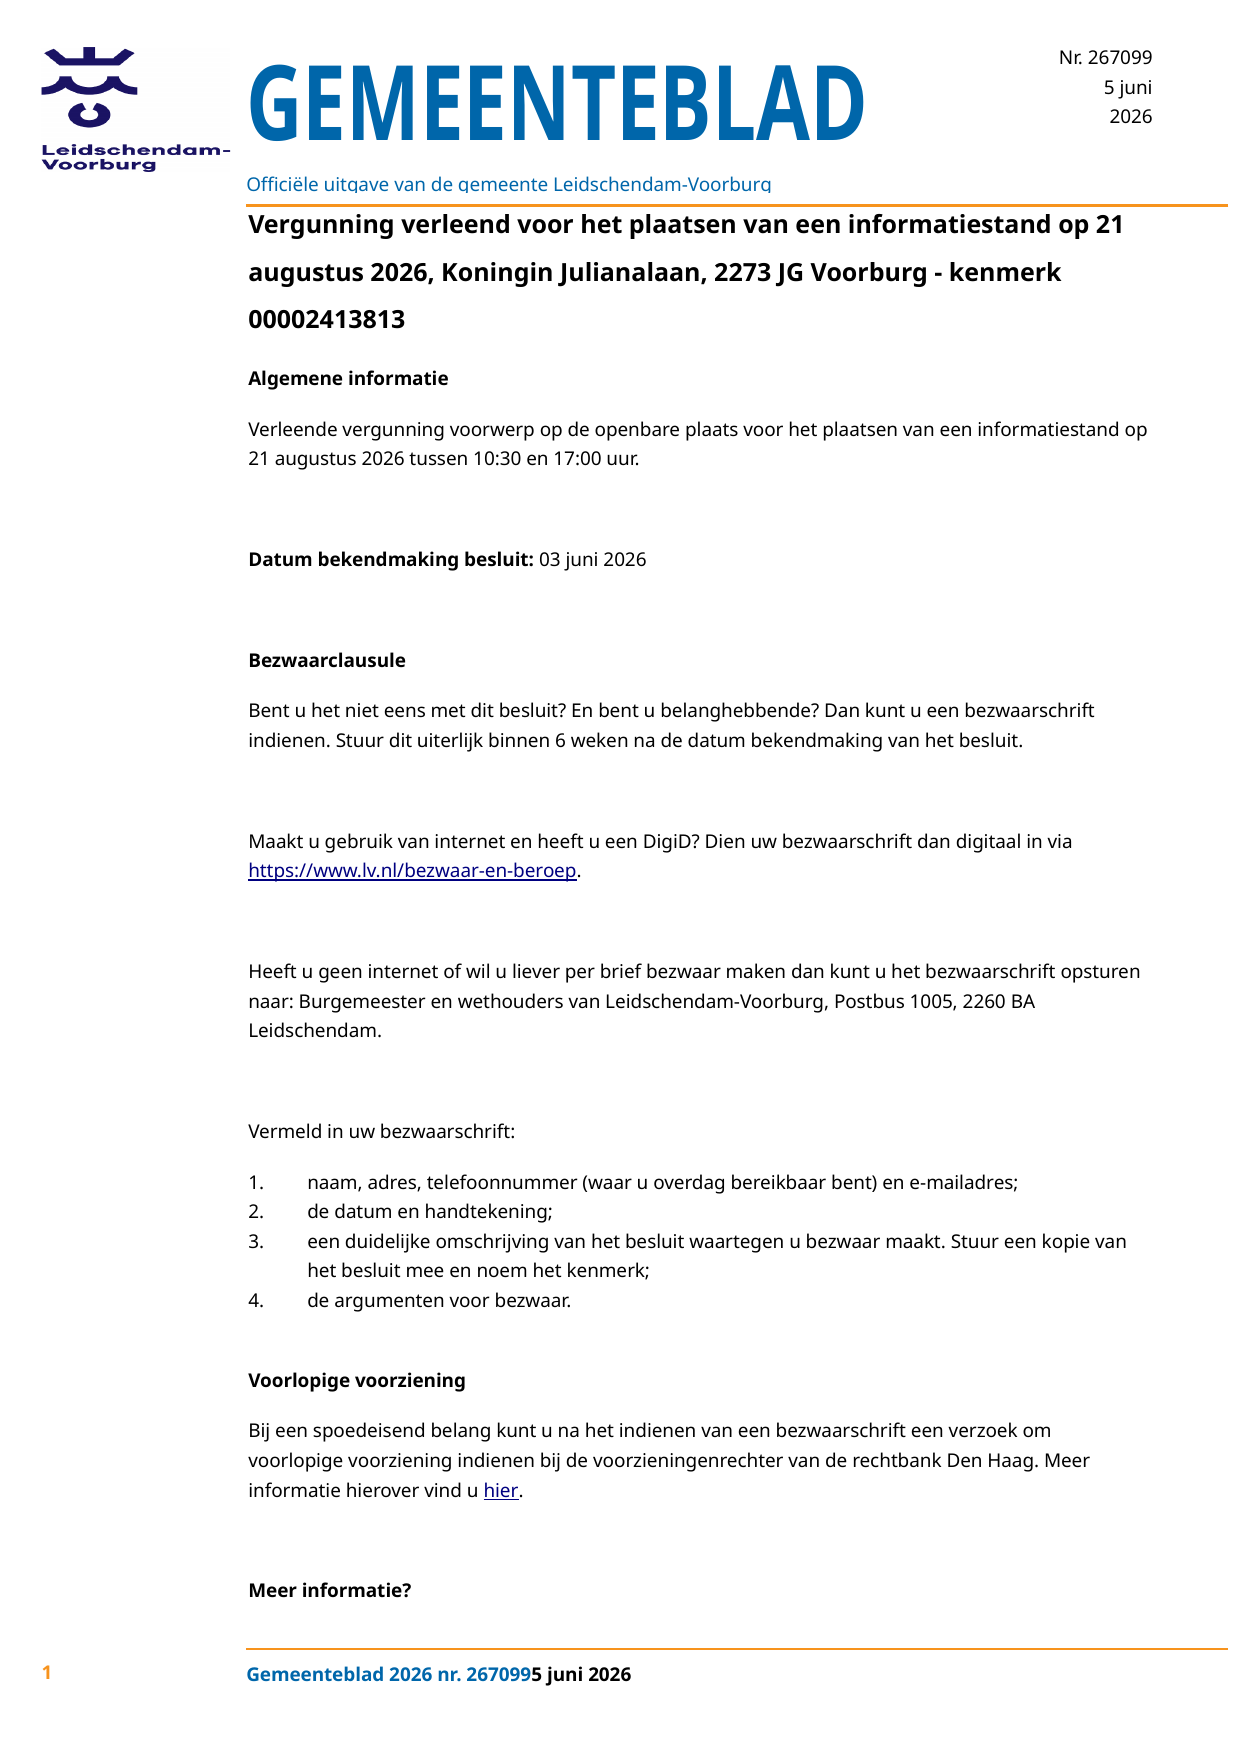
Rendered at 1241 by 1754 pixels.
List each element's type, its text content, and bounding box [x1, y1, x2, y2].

text Meer informatie? [248, 1578, 1152, 1603]
text Voorlopige voorziening [248, 1367, 1152, 1393]
list de datum en handtekening; [248, 1198, 1152, 1224]
text Bezwaarclausule [248, 647, 1152, 673]
text Algemene informatie [248, 366, 1152, 391]
text Maakt u gebruik van internet en heeft u een DigiD? Dien uw bezwaarschrift dan digitaal in via https://www.lv.nl/bezwaar-en-beroep. [248, 828, 1152, 883]
list naam, adres, telefoonnummer (waar u overdag bereikbaar bent) en e-mailadres; [248, 1169, 1152, 1194]
text Vergunning verleend voor het plaatsen van een informatiestand op 21 augustus 2026, Koningin Julianalaan, 2273 JG Voorburg - kenmerk 00002413813 [248, 207, 1152, 336]
text Bent u het niet eens met dit besluit? En bent u belanghebbende? Dan kunt u een bezwaarschrift indienen. Stuur dit uiterlijk binnen 6 weken na de datum bekendmaking van het besluit. [248, 698, 1152, 753]
text Heeft u geen internet of wil u liever per brief bezwaar maken dan kunt u het bezwaarschrift opsturen naar: Burgemeester en wethouders van Leidschendam-Voorburg, Postbus 1005, 2260 BA Leidschendam. [248, 958, 1152, 1043]
list een duidelijke omschrijving van het besluit waartegen u bezwaar maakt. Stuur een kopie van het besluit mee en noem het kenmerk; [248, 1228, 1152, 1283]
text Datum bekendmaking besluit: 03 juni 2026 [248, 546, 1152, 572]
list de argumenten voor bezwaar. [248, 1287, 1152, 1313]
picture [41, 47, 231, 172]
text Vermeld in uw bezwaarschrift: [248, 1118, 1152, 1144]
text Bij een spoedeisend belang kunt u na het indienen van een bezwaarschrift een verzoek om voorlopige voorziening indienen bij de voorzieningenrechter van de rechtbank Den Haag. Meer informatie hierover vind u hier. [248, 1418, 1152, 1502]
text Verleende vergunning voorwerp op de openbare plaats voor het plaatsen van een informatiestand op 21 augustus 2026 tussen 10:30 en 17:00 uur. [248, 416, 1152, 471]
